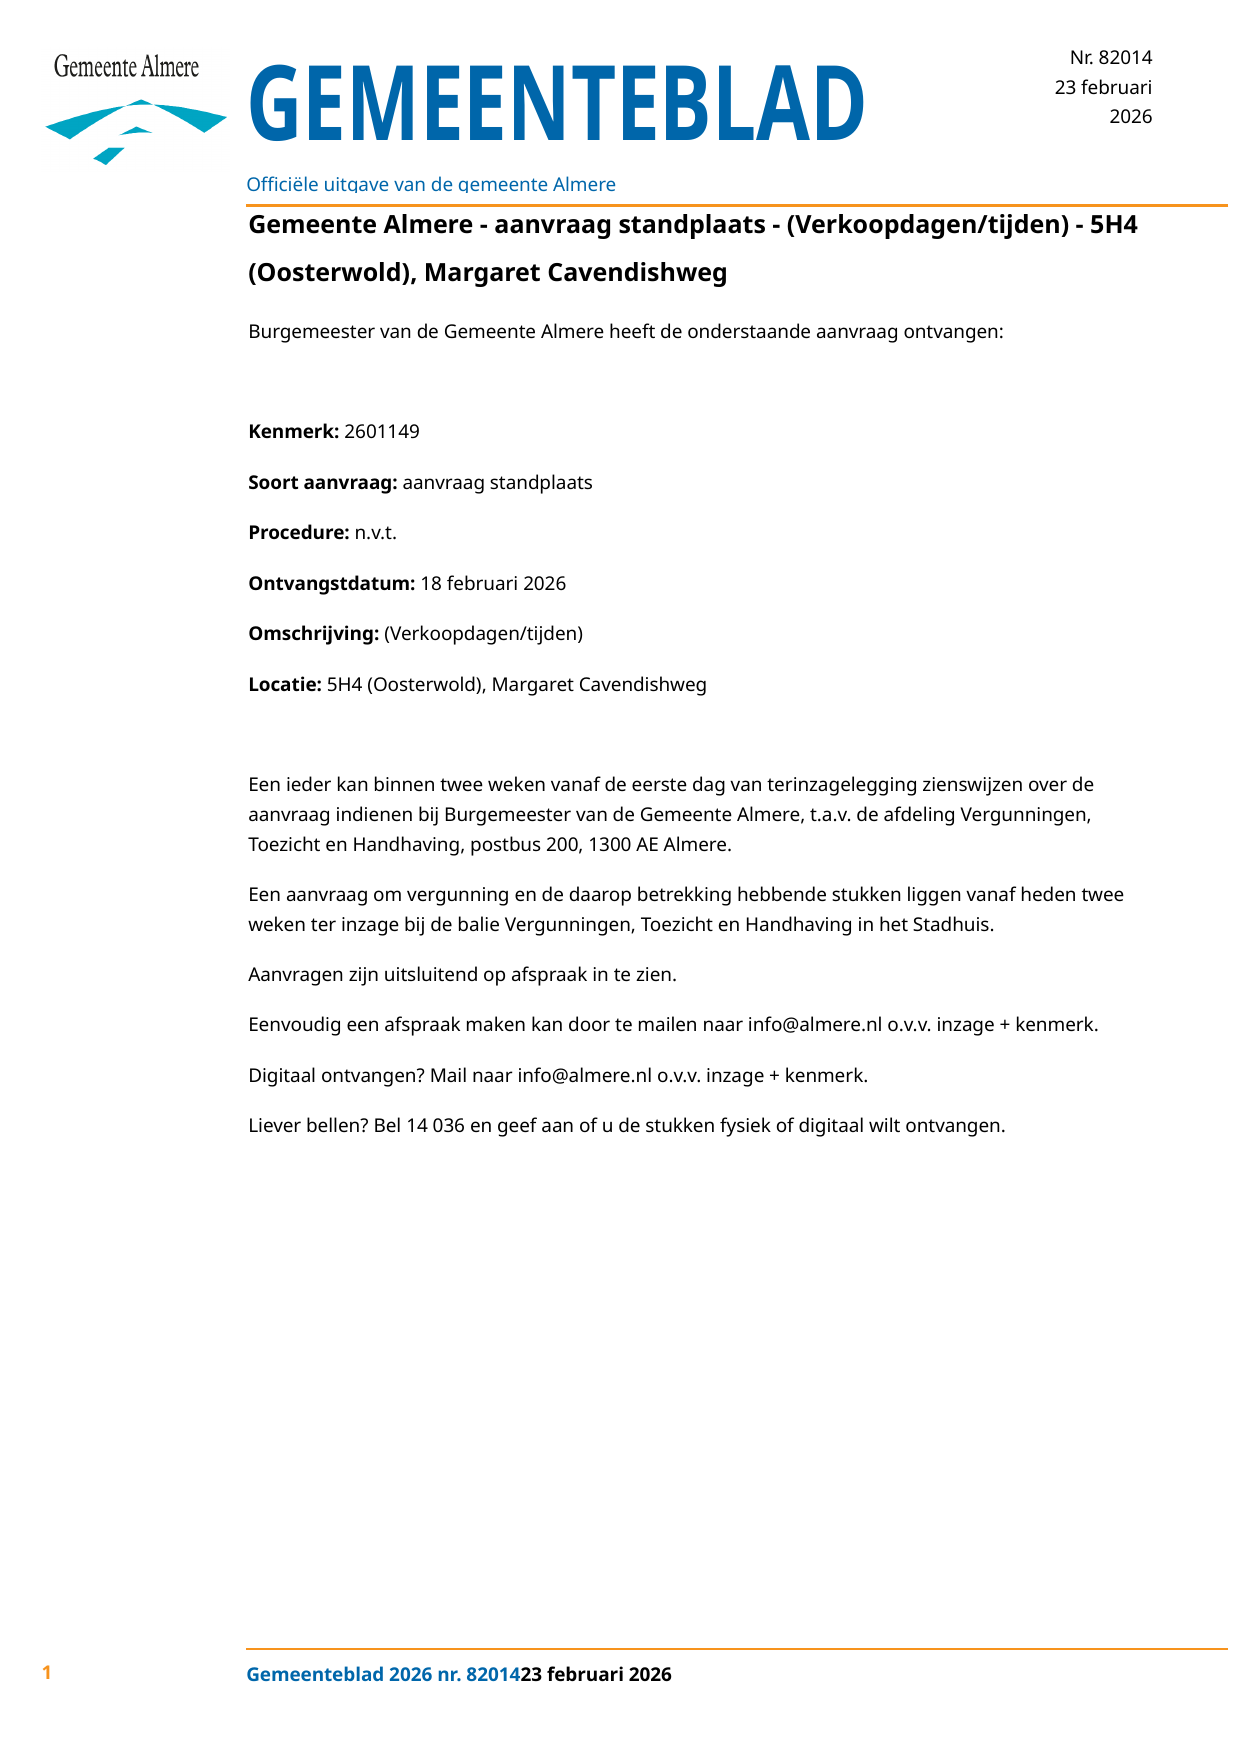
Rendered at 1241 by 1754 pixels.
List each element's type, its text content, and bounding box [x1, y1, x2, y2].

picture [41, 47, 231, 172]
text Aanvragen zijn uitsluitend op afspraak in te zien. [248, 961, 1152, 987]
text Een ieder kan binnen twee weken vanaf de eerste dag van terinzagelegging zienswijzen over de aanvraag indienen bij Burgemeester van de Gemeente Almere, t.a.v. de afdeling Vergunningen, Toezicht en Handhaving, postbus 200, 1300 AE Almere. [248, 772, 1152, 857]
text Ontvangstdatum: 18 februari 2026 [248, 570, 1152, 596]
text Omschrijving: (Verkoopdagen/tijden) [248, 620, 1152, 646]
text Een aanvraag om vergunning en de daarop betrekking hebbende stukken liggen vanaf heden twee weken ter inzage bij de balie Vergunningen, Toezicht en Handhaving in het Stadhuis. [248, 881, 1152, 937]
text Eenvoudig een afspraak maken kan door te mailen naar info@almere.nl o.v.v. inzage + kenmerk. [248, 1012, 1152, 1037]
text Soort aanvraag: aanvraag standplaats [248, 469, 1152, 495]
text Kenmerk: 2601149 [248, 419, 1152, 444]
text Liever bellen? Bel 14 036 en geef aan of u de stukken fysiek of digitaal wilt ontvangen. [248, 1112, 1152, 1138]
text Procedure: n.v.t. [248, 519, 1152, 545]
text Digitaal ontvangen? Mail naar info@almere.nl o.v.v. inzage + kenmerk. [248, 1062, 1152, 1088]
text Locatie: 5H4 (Oosterwold), Margaret Cavendishweg [248, 671, 1152, 697]
text Burgemeester van de Gemeente Almere heeft de onderstaande aanvraag ontvangen: [248, 318, 1152, 344]
text Gemeente Almere - aanvraag standplaats - (Verkoopdagen/tijden) - 5H4 (Oosterwold), Margaret Cavendishweg [248, 207, 1152, 288]
